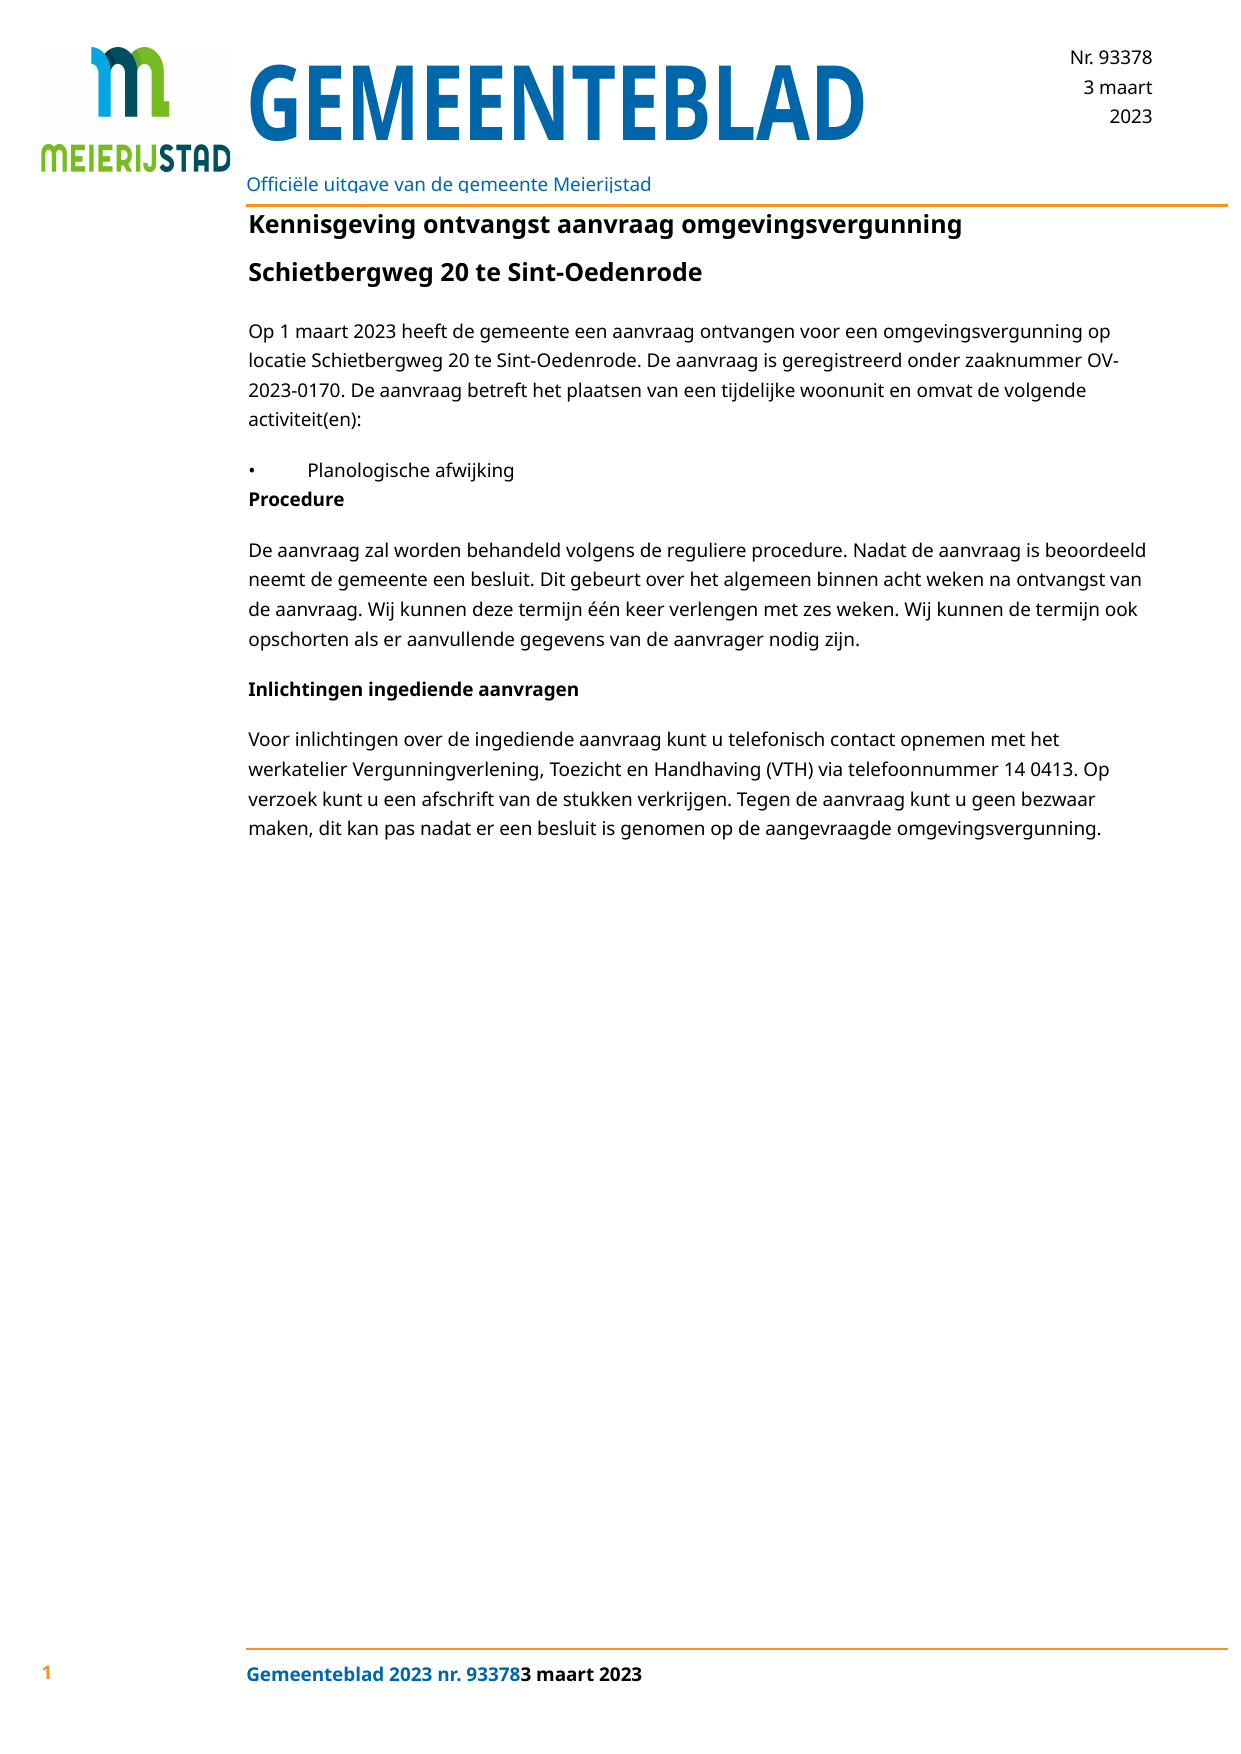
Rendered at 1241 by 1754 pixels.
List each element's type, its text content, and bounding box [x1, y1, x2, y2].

text Voor inlichtingen over de ingediende aanvraag kunt u telefonisch contact opnemen met het werkatelier Vergunningverlening, Toezicht en Handhaving (VTH) via telefoonnummer 14 0413. Op verzoek kunt u een afschrift van de stukken verkrijgen. Tegen de aanvraag kunt u geen bezwaar maken, dit kan pas nadat er een besluit is genomen op de aangevraagde omgevingsvergunning. [248, 727, 1152, 841]
list Planologische afwijking [248, 457, 1152, 483]
text De aanvraag zal worden behandeld volgens de reguliere procedure. Nadat de aanvraag is beoordeeld neemt de gemeente een besluit. Dit gebeurt over het algemeen binnen acht weken na ontvangst van de aanvraag. Wij kunnen deze termijn één keer verlengen met zes weken. Wij kunnen de termijn ook opschorten als er aanvullende gegevens van de aanvrager nodig zijn. [248, 537, 1152, 652]
text Kennisgeving ontvangst aanvraag omgevingsvergunning Schietbergweg 20 te Sint-Oedenrode [248, 207, 1152, 288]
text Op 1 maart 2023 heeft de gemeente een aanvraag ontvangen voor een omgevingsvergunning op locatie Schietbergweg 20 te Sint-Oedenrode. De aanvraag is geregistreerd onder zaaknummer OV-2023-0170. De aanvraag betreft het plaatsen van een tijdelijke woonunit en omvat de volgende activiteit(en): [248, 318, 1152, 432]
text Procedure [248, 487, 1152, 512]
text Inlichtingen ingediende aanvragen [248, 676, 1152, 702]
picture [41, 47, 231, 172]
